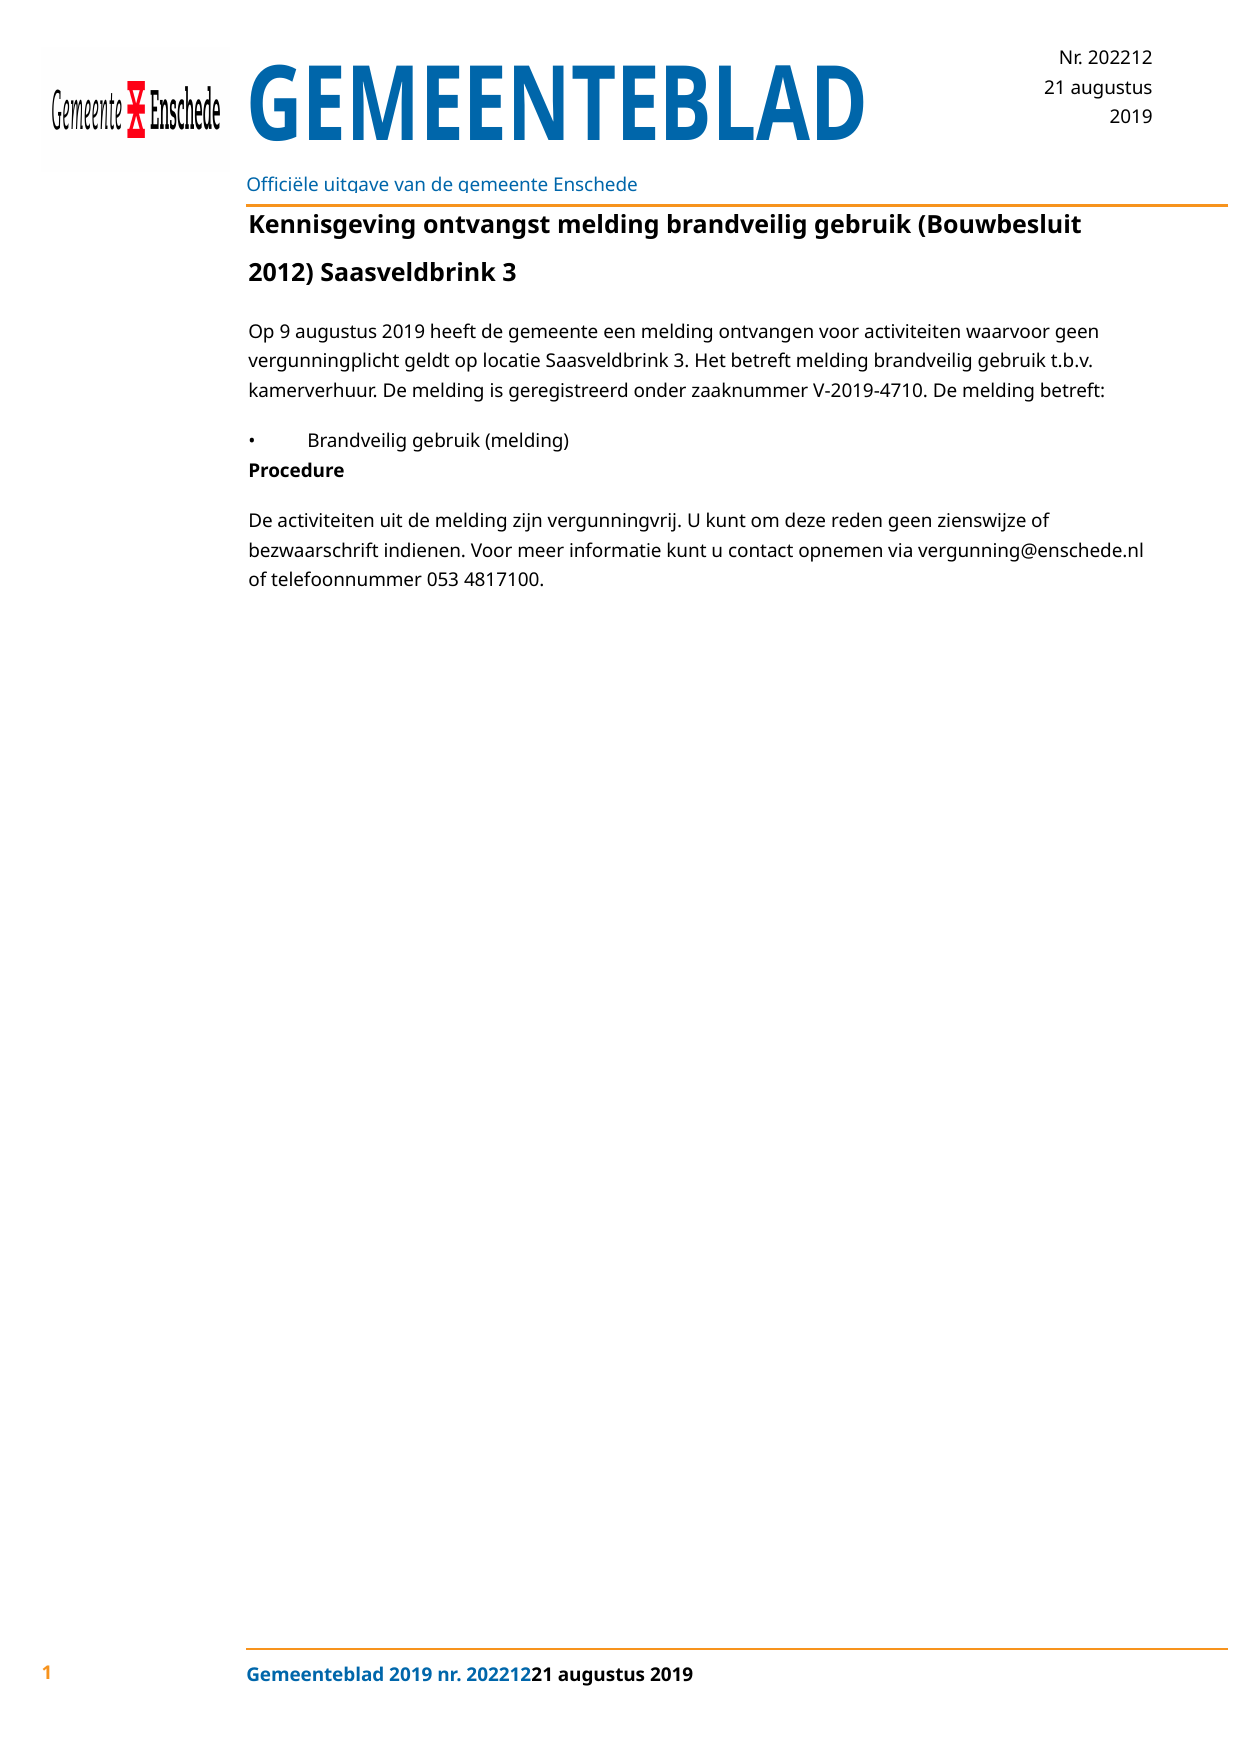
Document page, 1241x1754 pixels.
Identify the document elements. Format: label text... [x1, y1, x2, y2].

text Kennisgeving ontvangst melding brandveilig gebruik (Bouwbesluit 2012) Saasveldbrink 3 [248, 207, 1152, 288]
text Op 9 augustus 2019 heeft de gemeente een melding ontvangen voor activiteiten waarvoor geen vergunningplicht geldt op locatie Saasveldbrink 3. Het betreft melding brandveilig gebruik t.b.v. kamerverhuur. De melding is geregistreerd onder zaaknummer V-2019-4710. De melding betreft: [248, 318, 1152, 403]
text Procedure [248, 457, 1152, 483]
list Brandveilig gebruik (melding) [248, 427, 1152, 453]
text De activiteiten uit de melding zijn vergunningvrij. U kunt om deze reden geen zienswijze of bezwaarschrift indienen. Voor meer informatie kunt u contact opnemen via vergunning@enschede.nl of telefoonnummer 053 4817100. [248, 507, 1152, 592]
picture [41, 47, 231, 172]
